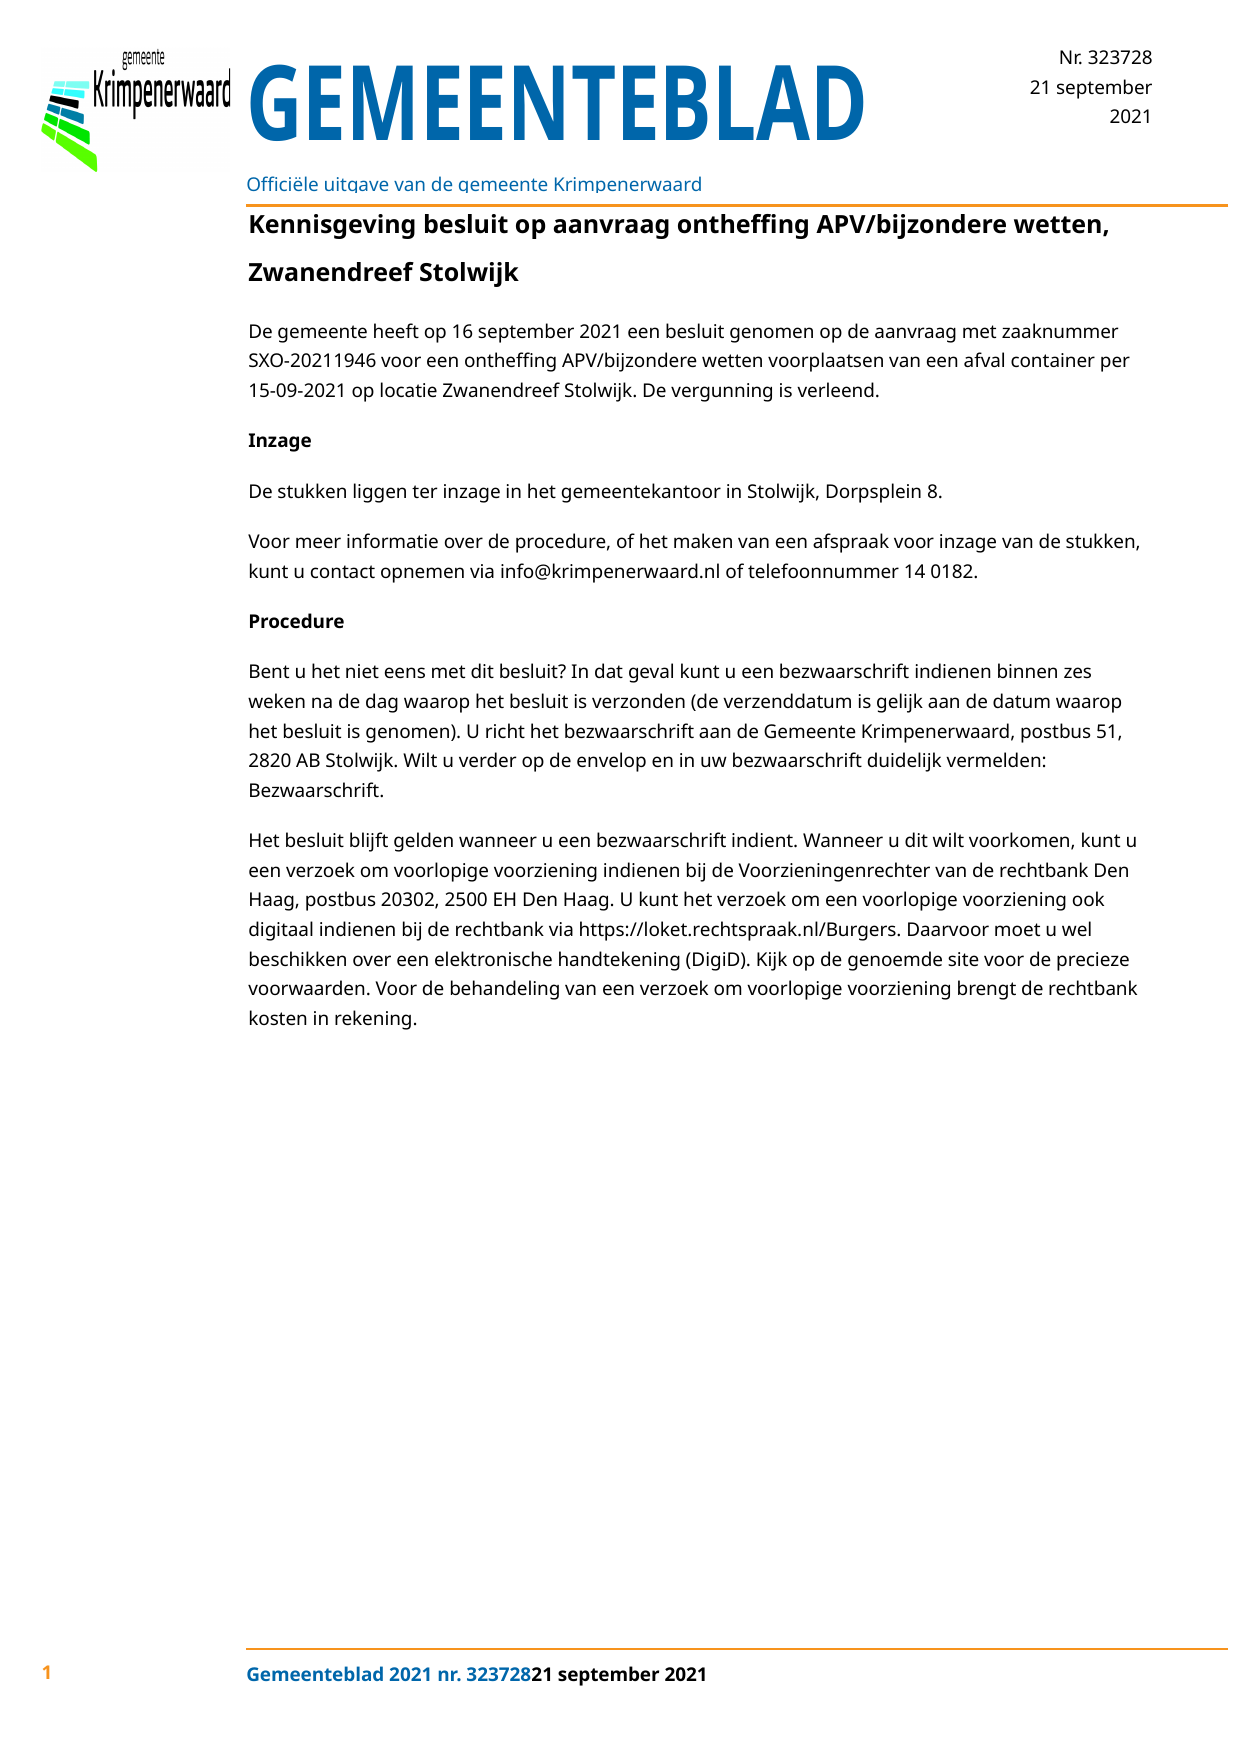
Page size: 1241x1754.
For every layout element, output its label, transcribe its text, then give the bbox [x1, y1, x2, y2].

text Procedure [248, 608, 1152, 634]
text Inzage [248, 427, 1152, 453]
text Het besluit blijft gelden wanneer u een bezwaarschrift indient. Wanneer u dit wilt voorkomen, kunt u een verzoek om voorlopige voorziening indienen bij de Voorzieningenrechter van de rechtbank Den Haag, postbus 20302, 2500 EH Den Haag. U kunt het verzoek om een voorlopige voorziening ook digitaal indienen bij de rechtbank via https://loket.rechtspraak.nl/Burgers. Daarvoor moet u wel beschikken over een elektronische handtekening (DigiD). Kijk op de genoemde site voor de precieze voorwaarden. Voor de behandeling van een verzoek om voorlopige voorziening brengt de rechtbank kosten in rekening. [248, 827, 1152, 1031]
text De stukken liggen ter inzage in het gemeentekantoor in Stolwijk, Dorpsplein 8. [248, 478, 1152, 504]
picture [41, 47, 231, 172]
text Bent u het niet eens met dit besluit? In dat geval kunt u een bezwaarschrift indienen binnen zes weken na de dag waarop het besluit is verzonden (de verzenddatum is gelijk aan de datum waarop het besluit is genomen). U richt het bezwaarschrift aan de Gemeente Krimpenerwaard, postbus 51, 2820 AB Stolwijk. Wilt u verder op de envelop en in uw bezwaarschrift duidelijk vermelden: Bezwaarschrift. [248, 659, 1152, 803]
text De gemeente heeft op 16 september 2021 een besluit genomen op de aanvraag met zaaknummer SXO-20211946 voor een ontheffing APV/bijzondere wetten voorplaatsen van een afval container per 15-09-2021 op locatie Zwanendreef Stolwijk. De vergunning is verleend. [248, 318, 1152, 403]
text Voor meer informatie over de procedure, of het maken van een afspraak voor inzage van de stukken, kunt u contact opnemen via info@krimpenerwaard.nl of telefoonnummer 14 0182. [248, 528, 1152, 584]
text Kennisgeving besluit op aanvraag ontheffing APV/bijzondere wetten, Zwanendreef Stolwijk [248, 207, 1152, 288]
